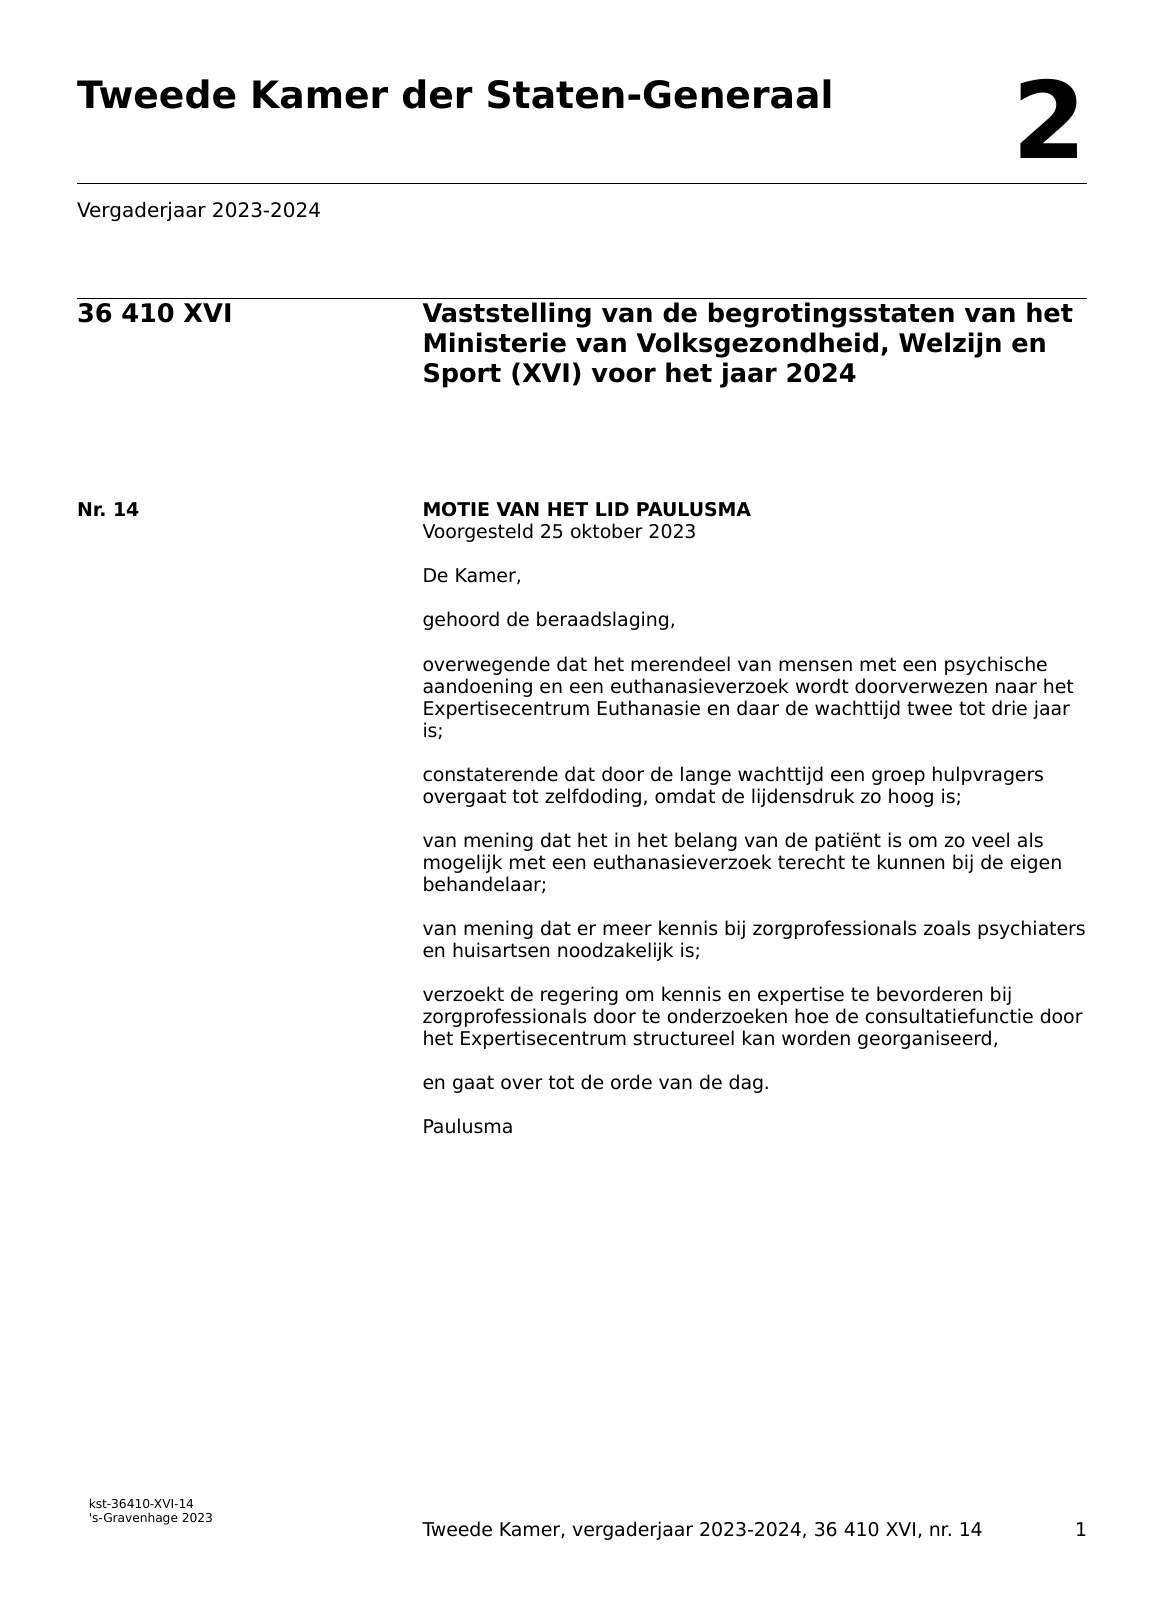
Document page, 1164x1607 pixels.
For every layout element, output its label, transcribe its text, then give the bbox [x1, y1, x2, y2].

text Paulusma [422, 1116, 1087, 1138]
text verzoekt de regering om kennis en expertise te bevorderen bij zorgprofessionals door te onderzoeken hoe de consultatiefunctie door het Expertisecentrum structureel kan worden georganiseerd, [422, 984, 1087, 1050]
subtitle 36 410 XVI Vaststelling van de begrotingsstaten van het Ministerie van Volksgezondheid, Welzijn en Sport (XVI) voor het jaar 2024 [77, 299, 1087, 388]
text De Kamer, [422, 565, 1087, 587]
table_header 2 [886, 59, 1087, 183]
table_header Tweede Kamer der Staten-Generaal [77, 59, 886, 183]
text overwegende dat het merendeel van mensen met een psychische aandoening en een euthanasieverzoek wordt doorverwezen naar het Expertisecentrum Euthanasie en daar de wachttijd twee tot drie jaar is; [422, 653, 1087, 741]
table_cell Vergaderjaar 2023-2024 [77, 184, 1087, 298]
text Voorgesteld 25 oktober 2023 [422, 521, 1087, 543]
text kst-36410-XVI-14 [88, 1497, 323, 1511]
text 's-Gravenhage 2023 [88, 1511, 323, 1525]
subtitle Nr. 14 MOTIE VAN HET LID PAULUSMA [77, 499, 1087, 521]
text van mening dat het in het belang van de patiënt is om zo veel als mogelijk met een euthanasieverzoek terecht te kunnen bij de eigen behandelaar; [422, 830, 1087, 896]
text constaterende dat door de lange wachttijd een groep hulpvragers overgaat tot zelfdoding, omdat de lijdensdruk zo hoog is; [422, 764, 1087, 808]
text en gaat over tot de orde van de dag. [422, 1072, 1087, 1094]
text van mening dat er meer kennis bij zorgprofessionals zoals psychiaters en huisartsen noodzakelijk is; [422, 918, 1087, 962]
text gehoord de beraadslaging, [422, 609, 1087, 631]
